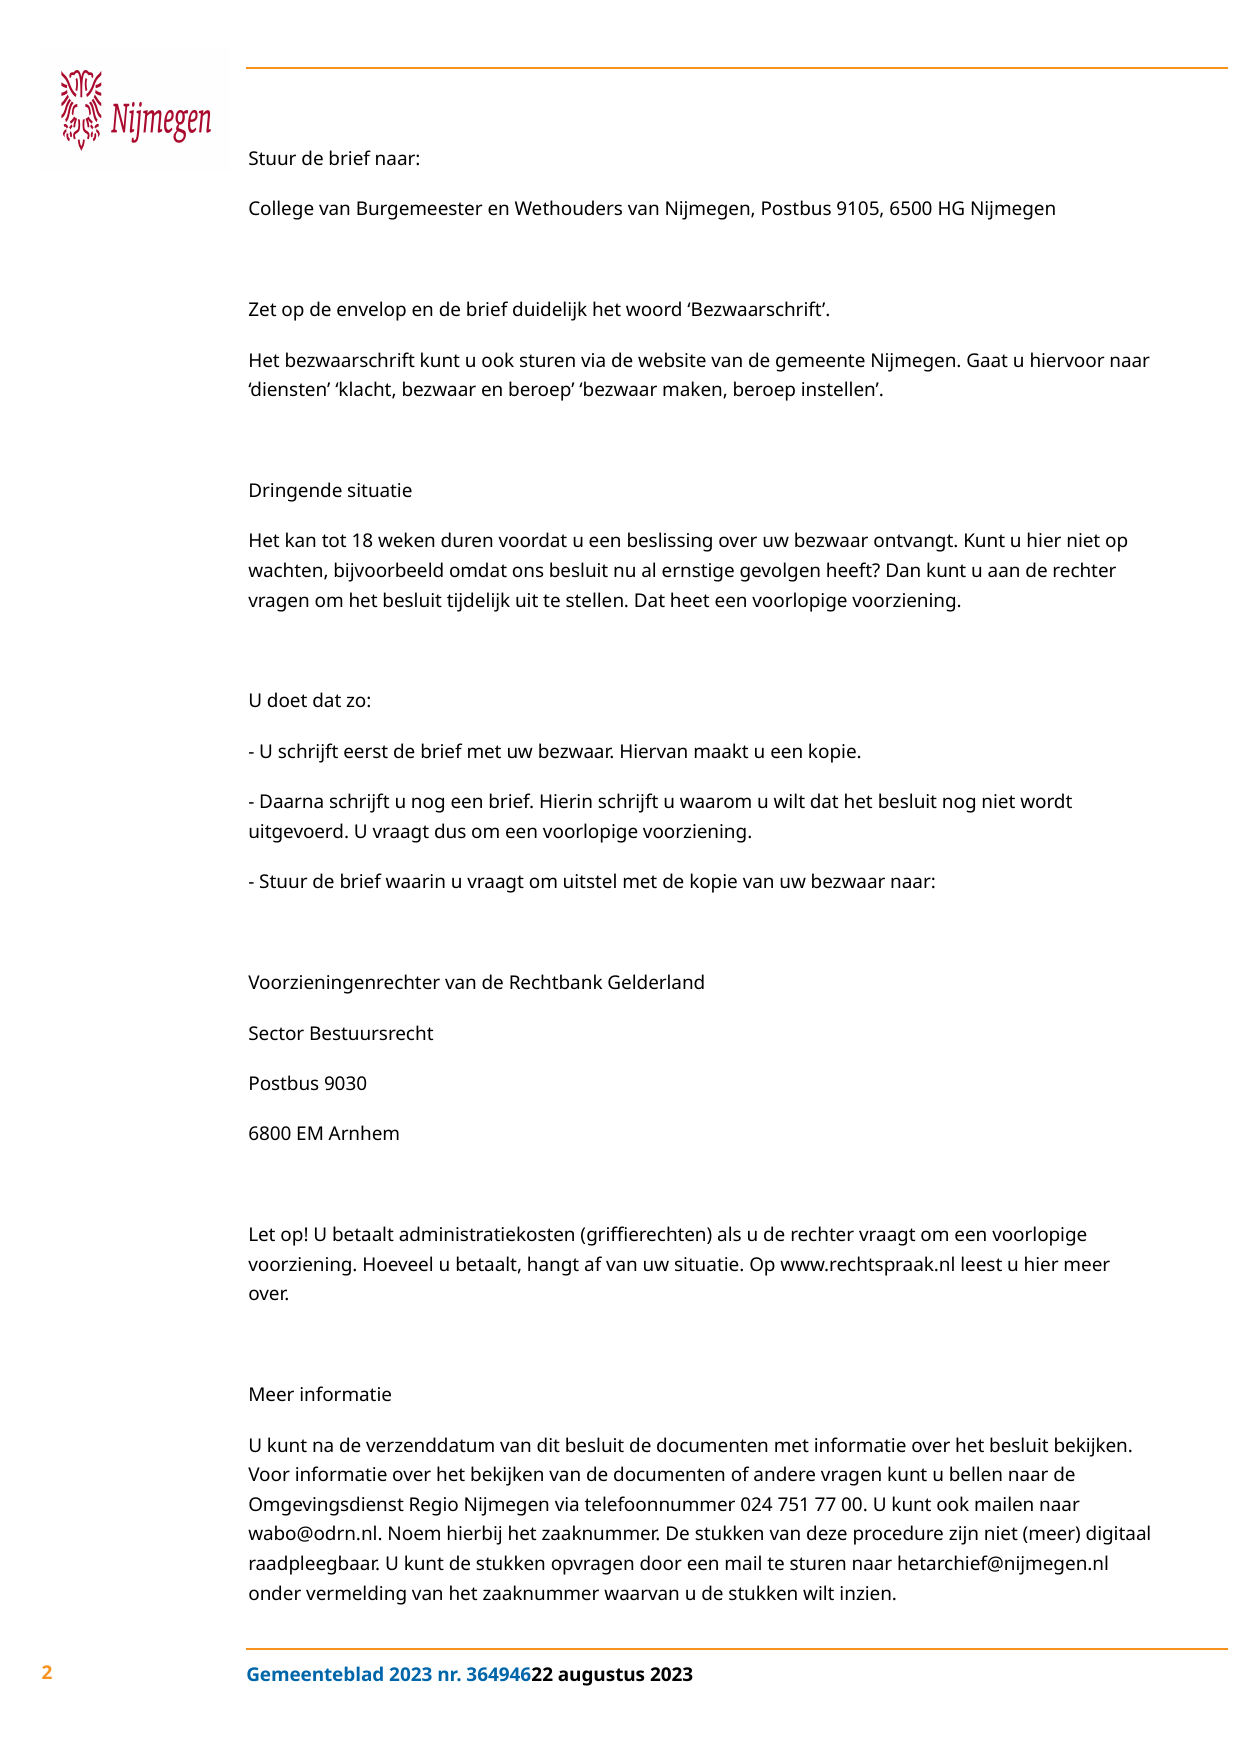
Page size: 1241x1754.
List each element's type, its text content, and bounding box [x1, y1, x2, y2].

text Sector Bestuursrecht [248, 1020, 1152, 1046]
text - Stuur de brief waarin u vraagt om uitstel met de kopie van uw bezwaar naar: [248, 868, 1152, 894]
picture [41, 47, 231, 172]
text 6800 EM Arnhem [248, 1121, 1152, 1146]
text Meer informatie [248, 1381, 1152, 1407]
text College van Burgemeester en Wethouders van Nijmegen, Postbus 9105, 6500 HG Nijmegen [248, 196, 1152, 221]
text Dringende situatie [248, 477, 1152, 503]
text Het kan tot 18 weken duren voordat u een beslissing over uw bezwaar ontvangt. Kunt u hier niet op wachten, bijvoorbeeld omdat ons besluit nu al ernstige gevolgen heeft? Dan kunt u aan de rechter vragen om het besluit tijdelijk uit te stellen. Dat heet een voorlopige voorziening. [248, 528, 1152, 613]
text Voorzieningenrechter van de Rechtbank Gelderland [248, 969, 1152, 995]
text Het bezwaarschrift kunt u ook sturen via de website van de gemeente Nijmegen. Gaat u hiervoor naar ‘diensten’ ‘klacht, bezwaar en beroep’ ‘bezwaar maken, beroep instellen’. [248, 347, 1152, 402]
text Let op! U betaalt administratiekosten (griffierechten) als u de rechter vraagt om een voorlopige voorziening. Hoeveel u betaalt, hangt af van uw situatie. Op www.rechtspraak.nl leest u hier meer over. [248, 1221, 1152, 1306]
text - U schrijft eerst de brief met uw bezwaar. Hiervan maakt u een kopie. [248, 738, 1152, 764]
text Postbus 9030 [248, 1070, 1152, 1096]
text Zet op de envelop en de brief duidelijk het woord ‘Bezwaarschrift’. [248, 296, 1152, 322]
text Stuur de brief naar: [248, 145, 1152, 171]
text - Daarna schrijft u nog een brief. Hierin schrijft u waarom u wilt dat het besluit nog niet wordt uitgevoerd. U vraagt dus om een voorlopige voorziening. [248, 788, 1152, 844]
text U doet dat zo: [248, 688, 1152, 713]
text U kunt na de verzenddatum van dit besluit de documenten met informatie over het besluit bekijken. Voor informatie over het bekijken van de documenten of andere vragen kunt u bellen naar de Omgevingsdienst Regio Nijmegen via telefoonnummer 024 751 77 00. U kunt ook mailen naar wabo@odrn.nl. Noem hierbij het zaaknummer. De stukken van deze procedure zijn niet (meer) digitaal raadpleegbaar. U kunt de stukken opvragen door een mail te sturen naar hetarchief@nijmegen.nl onder vermelding van het zaaknummer waarvan u de stukken wilt inzien. [248, 1432, 1152, 1606]
